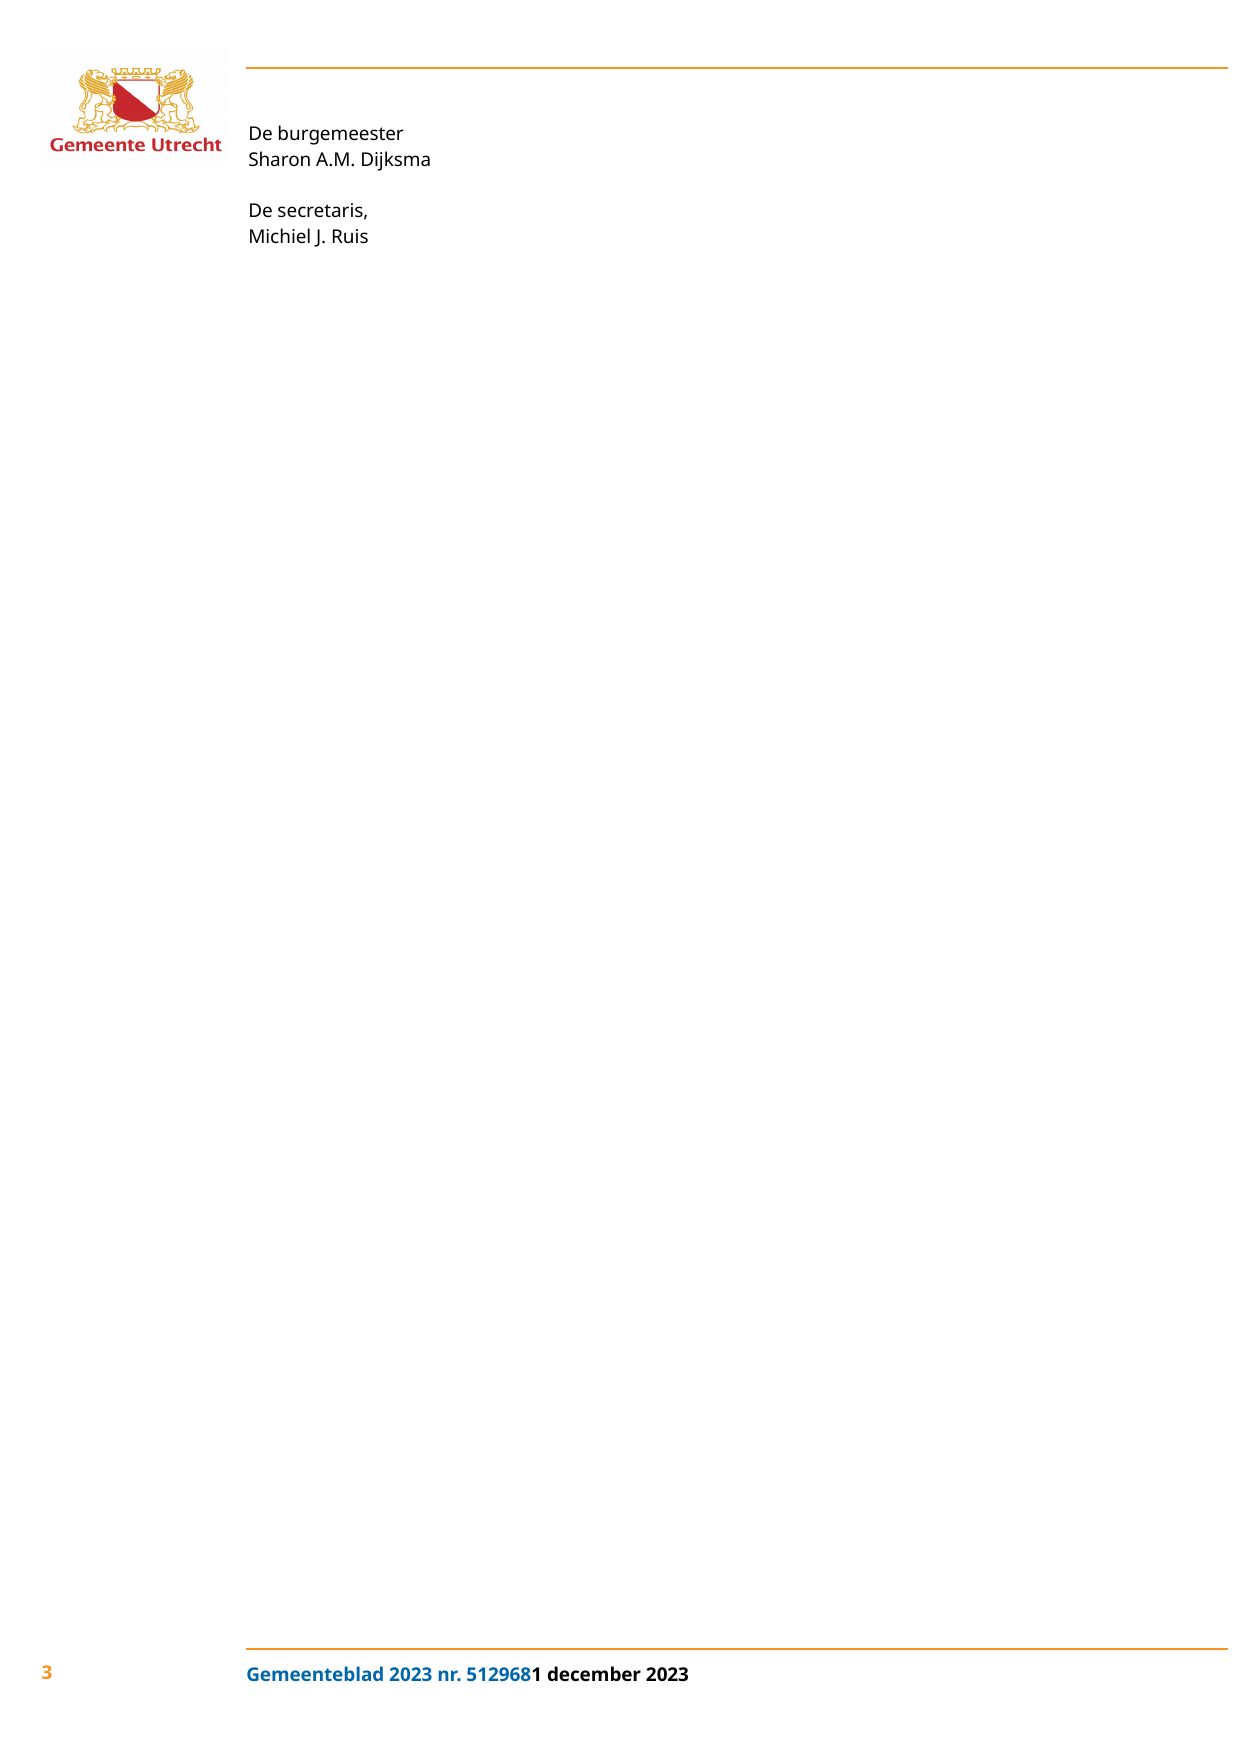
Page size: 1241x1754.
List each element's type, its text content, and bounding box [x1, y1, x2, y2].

text De burgemeester [248, 121, 1152, 146]
picture [41, 47, 231, 172]
text Michiel J. Ruis [248, 223, 1152, 249]
text Sharon A.M. Dijksma [248, 146, 1152, 172]
text De secretaris, [248, 198, 1152, 223]
